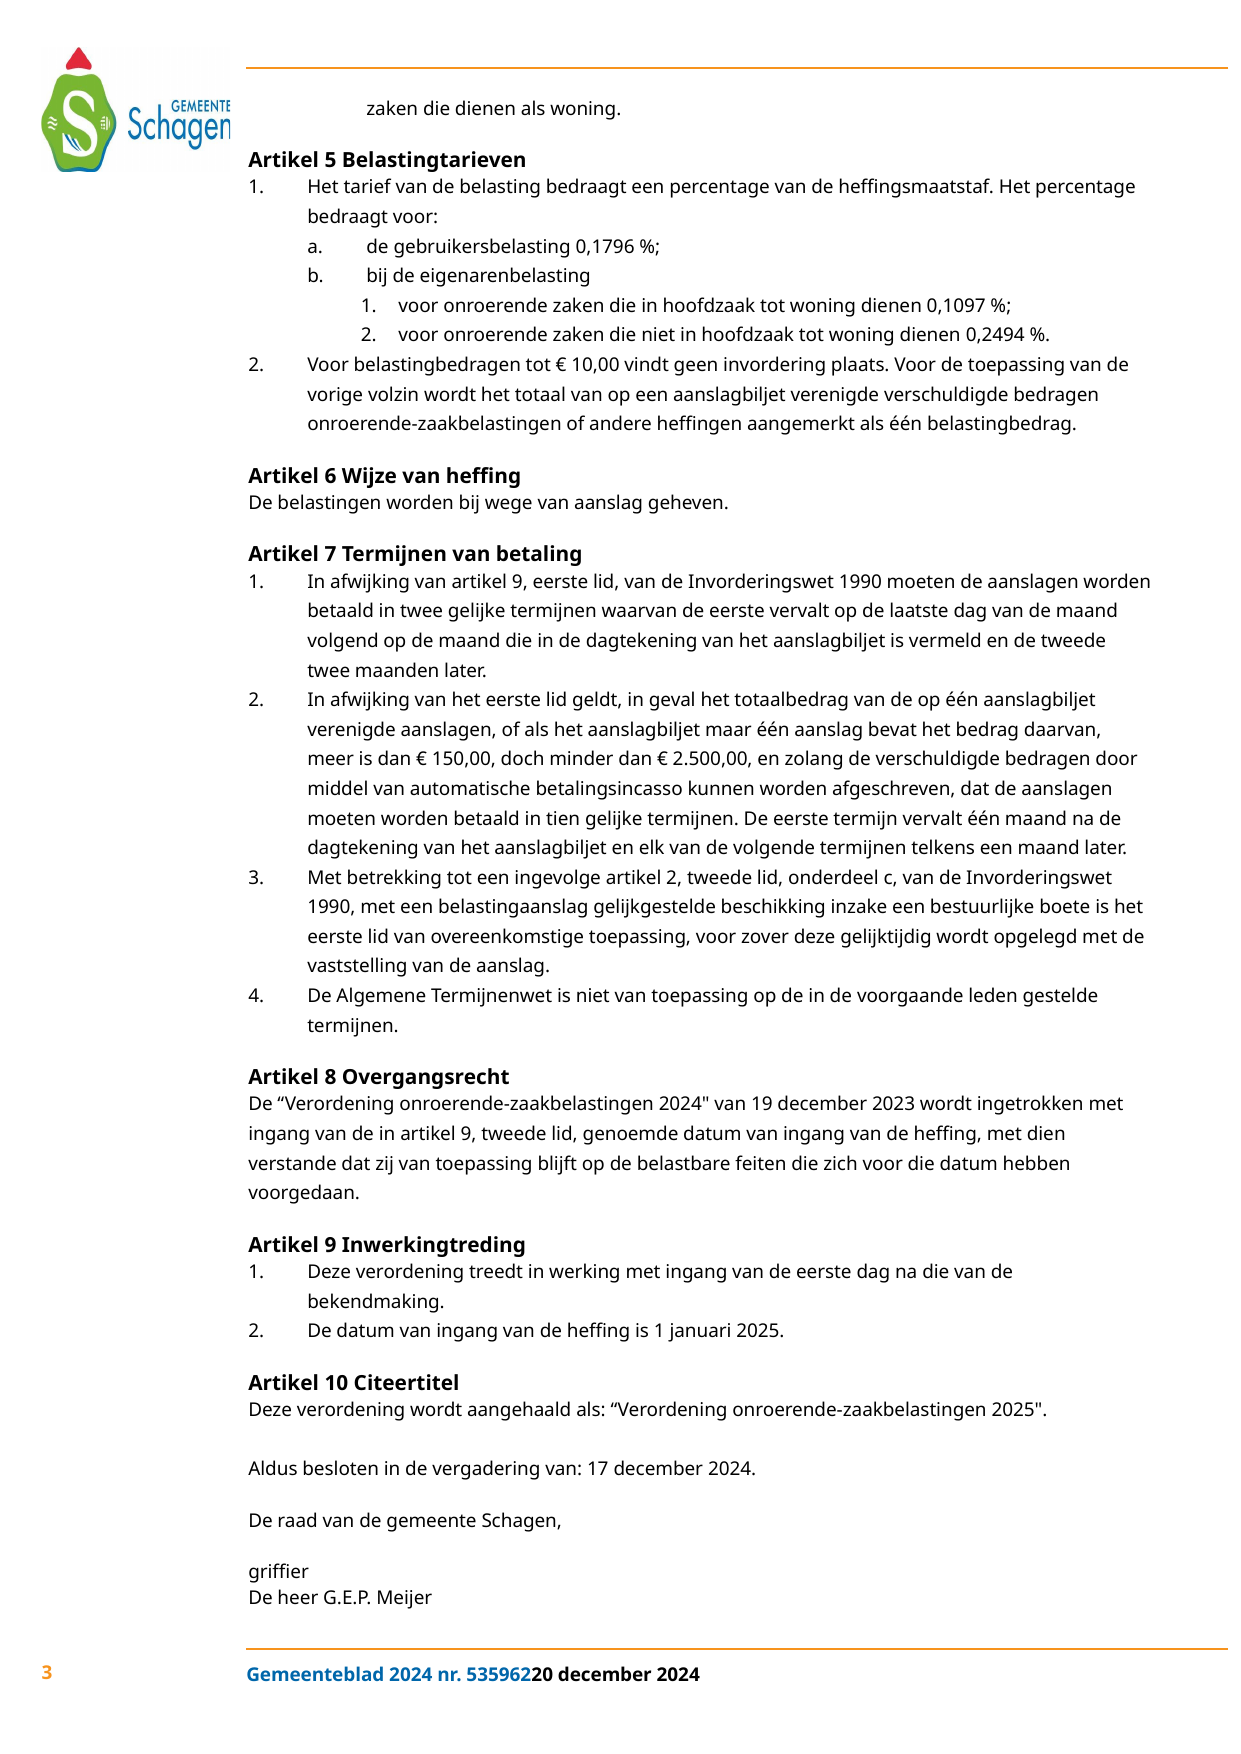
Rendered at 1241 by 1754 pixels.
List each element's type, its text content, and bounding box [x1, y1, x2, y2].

list de gebruikersbelasting 0,1796 %; [307, 233, 1152, 258]
list voor onroerende zaken die in hoofdzaak tot woning dienen 0,1097 %; [361, 292, 1152, 318]
list zaken die dienen als woning. [307, 95, 1152, 121]
text Artikel 5 Belastingtarieven [248, 145, 1152, 174]
list Met betrekking tot een ingevolge artikel 2, tweede lid, onderdeel c, van de Invorderingswet 1990, met een belastingaanslag gelijkgestelde beschikking inzake een bestuurlijke boete is het eerste lid van overeenkomstige toepassing, voor zover deze gelijktijdig wordt opgelegd met de vaststelling van de aanslag. [248, 864, 1152, 978]
text De belastingen worden bij wege van aanslag geheven. [248, 489, 1152, 515]
list bij de eigenarenbelasting [307, 262, 1152, 288]
list De Algemene Termijnenwet is niet van toepassing op de in de voorgaande leden gestelde termijnen. [248, 982, 1152, 1037]
text Artikel 9 Inwerkingtreding [248, 1230, 1152, 1258]
text Deze verordening wordt aangehaald als: “Verordening onroerende-zaakbelastingen 2025". [248, 1396, 1152, 1422]
list In afwijking van het eerste lid geldt, in geval het totaalbedrag van de op één aanslagbiljet verenigde aanslagen, of als het aanslagbiljet maar één aanslag bevat het bedrag daarvan, meer is dan € 150,00, doch minder dan € 2.500,00, en zolang de verschuldigde bedragen door middel van automatische betalingsincasso kunnen worden afgeschreven, dat de aanslagen moeten worden betaald in tien gelijke termijnen. De eerste termijn vervalt één maand na de dagtekening van het aanslagbiljet en elk van de volgende termijnen telkens een maand later. [248, 686, 1152, 860]
list De datum van ingang van de heffing is 1 januari 2025. [248, 1317, 1152, 1343]
text Artikel 7 Termijnen van betaling [248, 539, 1152, 568]
text Artikel 8 Overgangsrecht [248, 1062, 1152, 1091]
text De heer G.E.P. Meijer [248, 1584, 1152, 1610]
list voor onroerende zaken die niet in hoofdzaak tot woning dienen 0,2494 %. [361, 322, 1152, 347]
text griffier [248, 1558, 1152, 1584]
text Artikel 6 Wijze van heffing [248, 461, 1152, 489]
list Voor belastingbedragen tot € 10,00 vindt geen invordering plaats. Voor de toepassing van de vorige volzin wordt het totaal van op een aanslagbiljet verenigde verschuldigde bedragen onroerende-zaakbelastingen of andere heffingen aangemerkt als één belastingbedrag. [248, 351, 1152, 436]
text De raad van de gemeente Schagen, [248, 1507, 1152, 1533]
text Aldus besloten in de vergadering van: 17 december 2024. [248, 1455, 1152, 1481]
picture [41, 47, 231, 172]
list Deze verordening treedt in werking met ingang van de eerste dag na die van de bekendmaking. [248, 1258, 1152, 1313]
text De “Verordening onroerende-zaakbelastingen 2024" van 19 december 2023 wordt ingetrokken met ingang van de in artikel 9, tweede lid, genoemde datum van ingang van de heffing, met dien verstande dat zij van toepassing blijft op de belastbare feiten die zich voor die datum hebben voorgedaan. [248, 1091, 1152, 1205]
text Artikel 10 Citeertitel [248, 1368, 1152, 1396]
list In afwijking van artikel 9, eerste lid, van de Invorderingswet 1990 moeten de aanslagen worden betaald in twee gelijke termijnen waarvan de eerste vervalt op de laatste dag van de maand volgend op de maand die in de dagtekening van het aanslagbiljet is vermeld en de tweede twee maanden later. [248, 568, 1152, 682]
list Het tarief van de belasting bedraagt een percentage van de heffingsmaatstaf. Het percentage bedraagt voor: [248, 174, 1152, 229]
